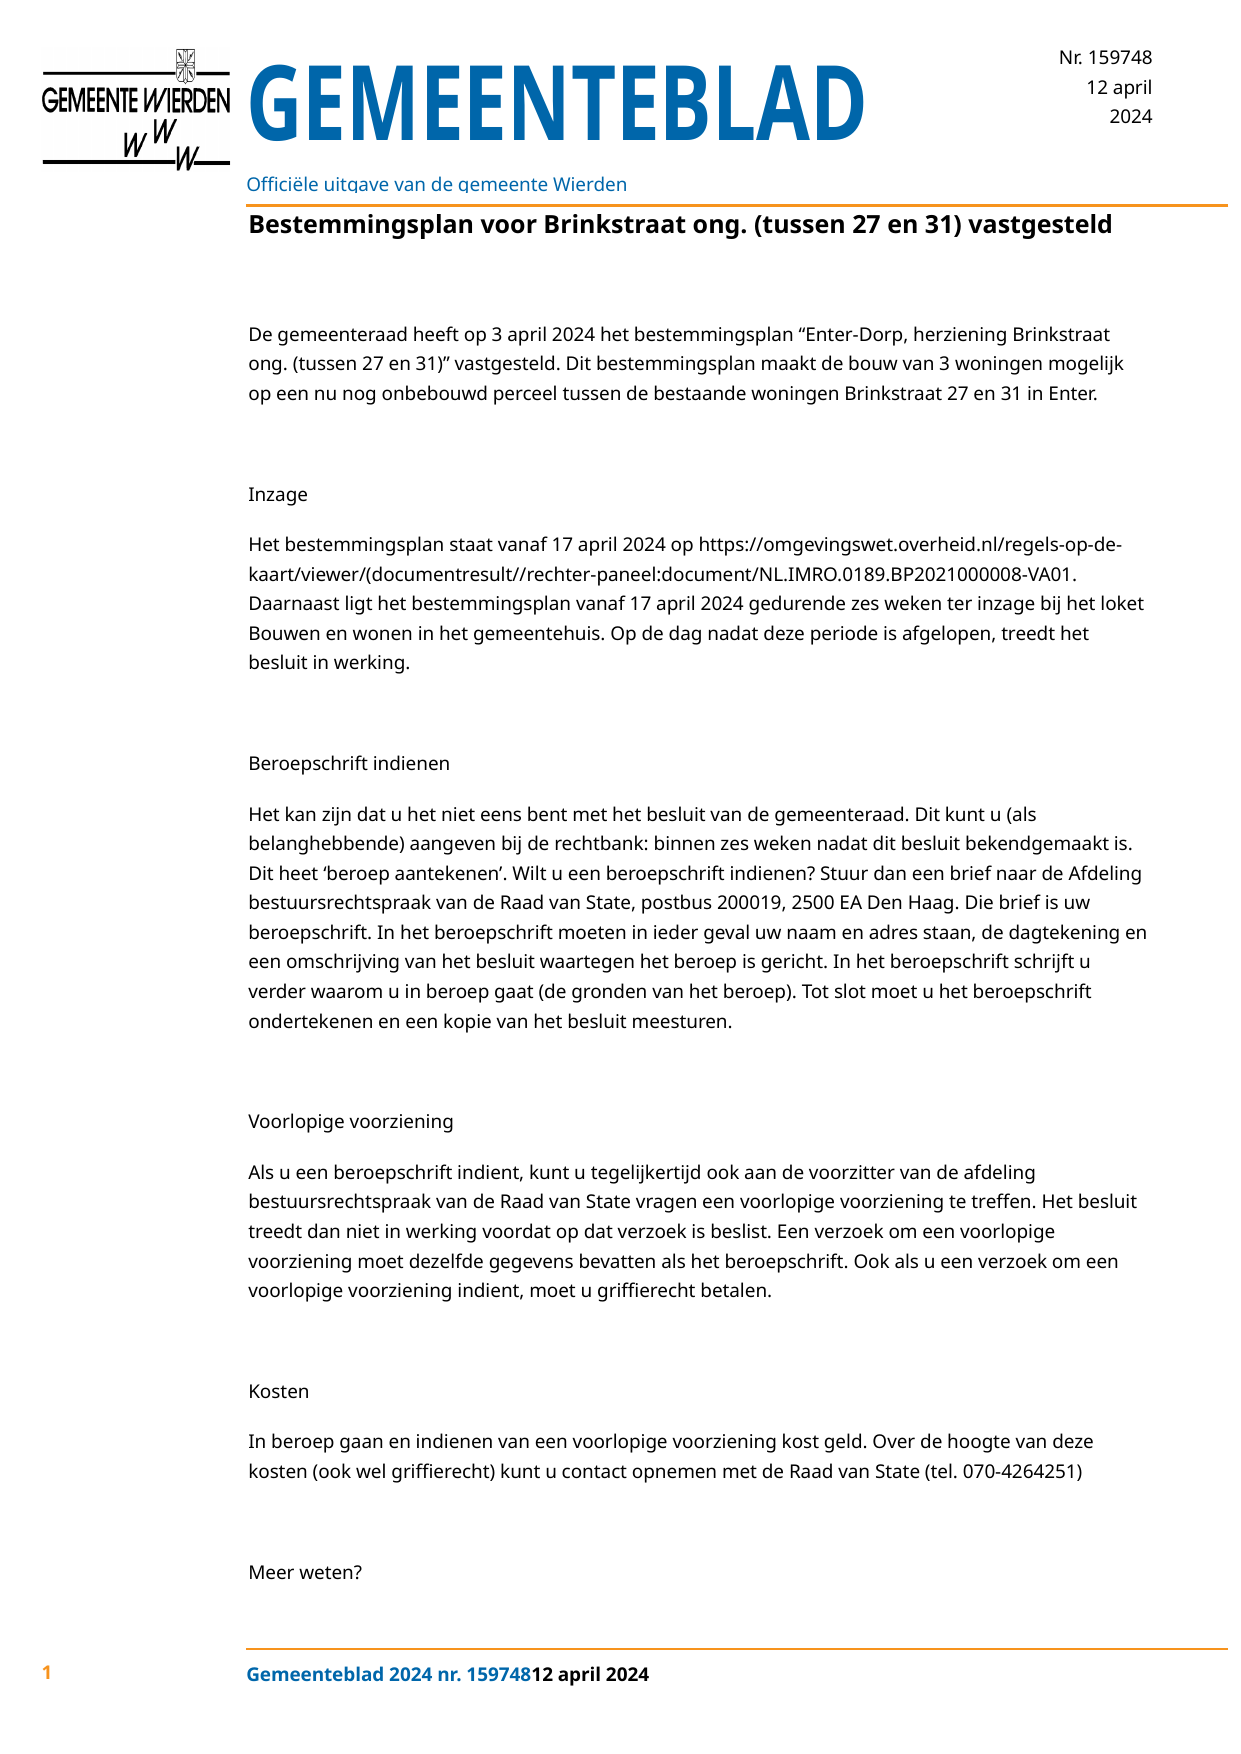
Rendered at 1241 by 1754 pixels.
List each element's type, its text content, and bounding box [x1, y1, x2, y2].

text In beroep gaan en indienen van een voorlopige voorziening kost geld. Over de hoogte van deze kosten (ook wel griffierecht) kunt u contact opnemen met de Raad van State (tel. 070-4264251) [248, 1429, 1152, 1484]
text Als u een beroepschrift indient, kunt u tegelijkertijd ook aan de voorzitter van de afdeling bestuursrechtspraak van de Raad van State vragen een voorlopige voorziening te treffen. Het besluit treedt dan niet in werking voordat op dat verzoek is beslist. Een verzoek om een voorlopige voorziening moet dezelfde gegevens bevatten als het beroepschrift. Ook als u een verzoek om een voorlopige voorziening indient, moet u griffierecht betalen. [248, 1159, 1152, 1303]
text Bestemmingsplan voor Brinkstraat ong. (tussen 27 en 31) vastgesteld [248, 207, 1152, 241]
text Inzage [248, 481, 1152, 506]
picture [41, 47, 231, 172]
text Meer weten? [248, 1559, 1152, 1585]
text Voorlopige voorziening [248, 1109, 1152, 1134]
text De gemeenteraad heeft op 3 april 2024 het bestemmingsplan “Enter-Dorp, herziening Brinkstraat ong. (tussen 27 en 31)” vastgesteld. Dit bestemmingsplan maakt de bouw van 3 woningen mogelijk op een nu nog onbebouwd perceel tussen de bestaande woningen Brinkstraat 27 en 31 in Enter. [248, 321, 1152, 406]
text Beroepschrift indienen [248, 750, 1152, 776]
text Het kan zijn dat u het niet eens bent met het besluit van de gemeenteraad. Dit kunt u (als belanghebbende) aangeven bij de rechtbank: binnen zes weken nadat dit besluit bekendgemaakt is. Dit heet ‘beroep aantekenen’. Wilt u een beroepschrift indienen? Stuur dan een brief naar de Afdeling bestuursrechtspraak van de Raad van State, postbus 200019, 2500 EA Den Haag. Die brief is uw beroepschrift. In het beroepschrift moeten in ieder geval uw naam en adres staan, de dagtekening en een omschrijving van het besluit waartegen het beroep is gericht. In het beroepschrift schrijft u verder waarom u in beroep gaat (de gronden van het beroep). Tot slot moet u het beroepschrift ondertekenen en een kopie van het besluit meesturen. [248, 801, 1152, 1033]
text Het bestemmingsplan staat vanaf 17 april 2024 op https://omgevingswet.overheid.nl/regels-op-de-kaart/viewer/(documentresult//rechter-paneel:document/NL.IMRO.0189.BP2021000008-VA01. Daarnaast ligt het bestemmingsplan vanaf 17 april 2024 gedurende zes weken ter inzage bij het loket Bouwen en wonen in het gemeentehuis. Op de dag nadat deze periode is afgelopen, treedt het besluit in werking. [248, 531, 1152, 675]
text Kosten [248, 1378, 1152, 1404]
